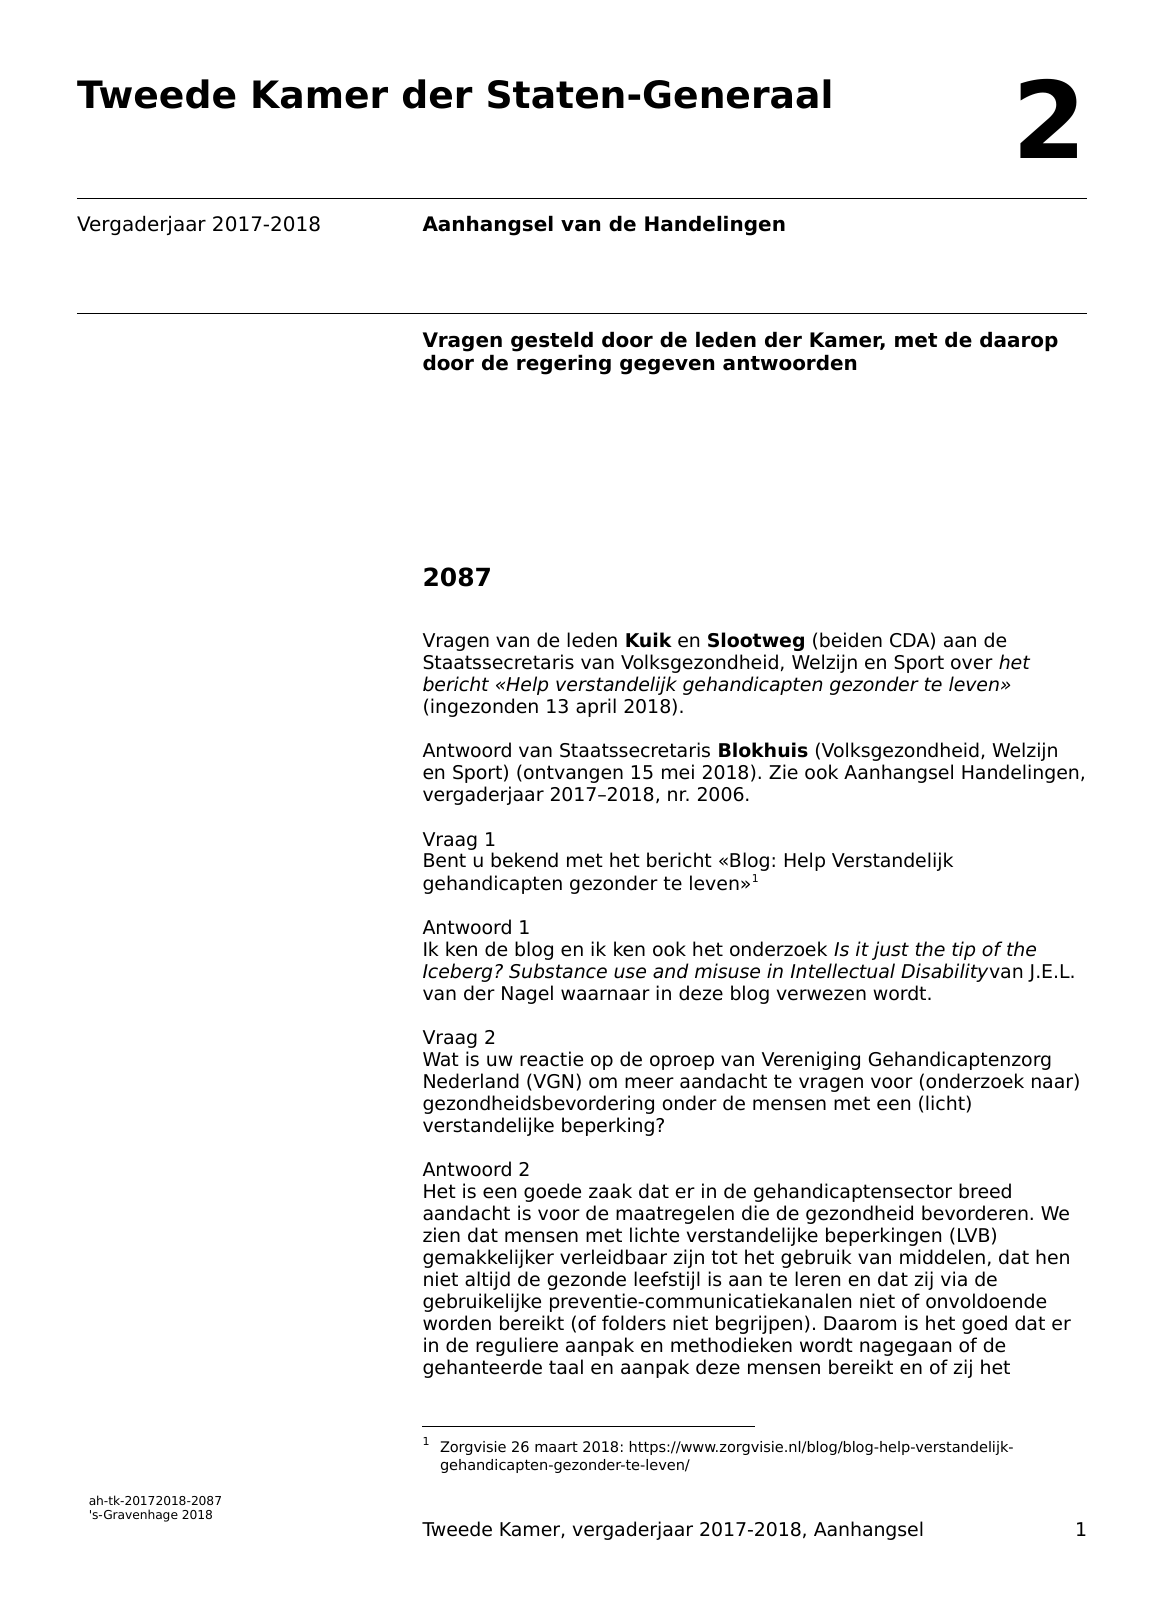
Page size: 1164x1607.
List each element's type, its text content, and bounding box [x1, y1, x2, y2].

table_cell Vergaderjaar 2017-2018 [77, 199, 422, 313]
text Wat is uw reactie op de oproep van Vereniging Gehandicaptenzorg Nederland (VGN) om meer aandacht te vragen voor (onderzoek naar) gezondheidsbevordering onder de mensen met een (licht) verstandelijke beperking? [422, 1049, 1087, 1137]
text Antwoord 2 [422, 1159, 1087, 1181]
text 's-Gravenhage 2018 [88, 1508, 323, 1522]
table_cell Vragen gesteld door de leden der Kamer, met de daarop door de regering gegeven antwoorden [422, 314, 1087, 375]
text Vraag 1 [422, 828, 1087, 850]
text Vraag 2 [422, 1027, 1087, 1049]
text Het is een goede zaak dat er in de gehandicaptensector breed aandacht is voor de maatregelen die de gezondheid bevorderen. We zien dat mensen met lichte verstandelijke beperkingen (LVB) gemakkelijker verleidbaar zijn tot het gebruik van middelen, dat hen niet altijd de gezonde leefstijl is aan te leren en dat zij via de gebruikelijke preventie-communicatiekanalen niet of onvoldoende worden bereikt (of folders niet begrijpen). Daarom is het goed dat er in de reguliere aanpak en methodieken wordt nagegaan of de gehanteerde taal en aanpak deze mensen bereikt en of zij het [422, 1181, 1087, 1378]
table_cell Aanhangsel van de Handelingen [422, 199, 1087, 313]
text 2087 [422, 563, 1087, 592]
table_header Tweede Kamer der Staten-Generaal [77, 59, 886, 198]
table_header 2 [886, 59, 1087, 198]
text Bent u bekend met het bericht «Blog: Help Verstandelijk gehandicapten gezonder te leven» [422, 850, 1087, 894]
text Antwoord 1 [422, 917, 1087, 938]
table_cell [77, 314, 422, 375]
text Vragen van de leden Kuik en Slootweg (beiden CDA) aan de Staatssecretaris van Volksgezondheid, Welzijn en Sport over het bericht «Help verstandelijk gehandicapten gezonder te leven» (ingezonden 13 april 2018). [422, 630, 1087, 718]
text Ik ken de blog en ik ken ook het onderzoek Is it just the tip of the Iceberg? Substance use and misuse in Intellectual Disabilityvan J.E.L. van der Nagel waarnaar in deze blog verwezen wordt. [422, 938, 1087, 1004]
text Zorgvisie 26 maart 2018: https://www.zorgvisie.nl/blog/blog-help-verstandelijk-gehandicapten-gezonder-te-leven/ [422, 1435, 1087, 1474]
text Antwoord van Staatssecretaris Blokhuis (Volksgezondheid, Welzijn en Sport) (ontvangen 15 mei 2018). Zie ook Aanhangsel Handelingen, vergaderjaar 2017–2018, nr. 2006. [422, 740, 1087, 806]
text ah-tk-20172018-2087 [88, 1494, 323, 1508]
